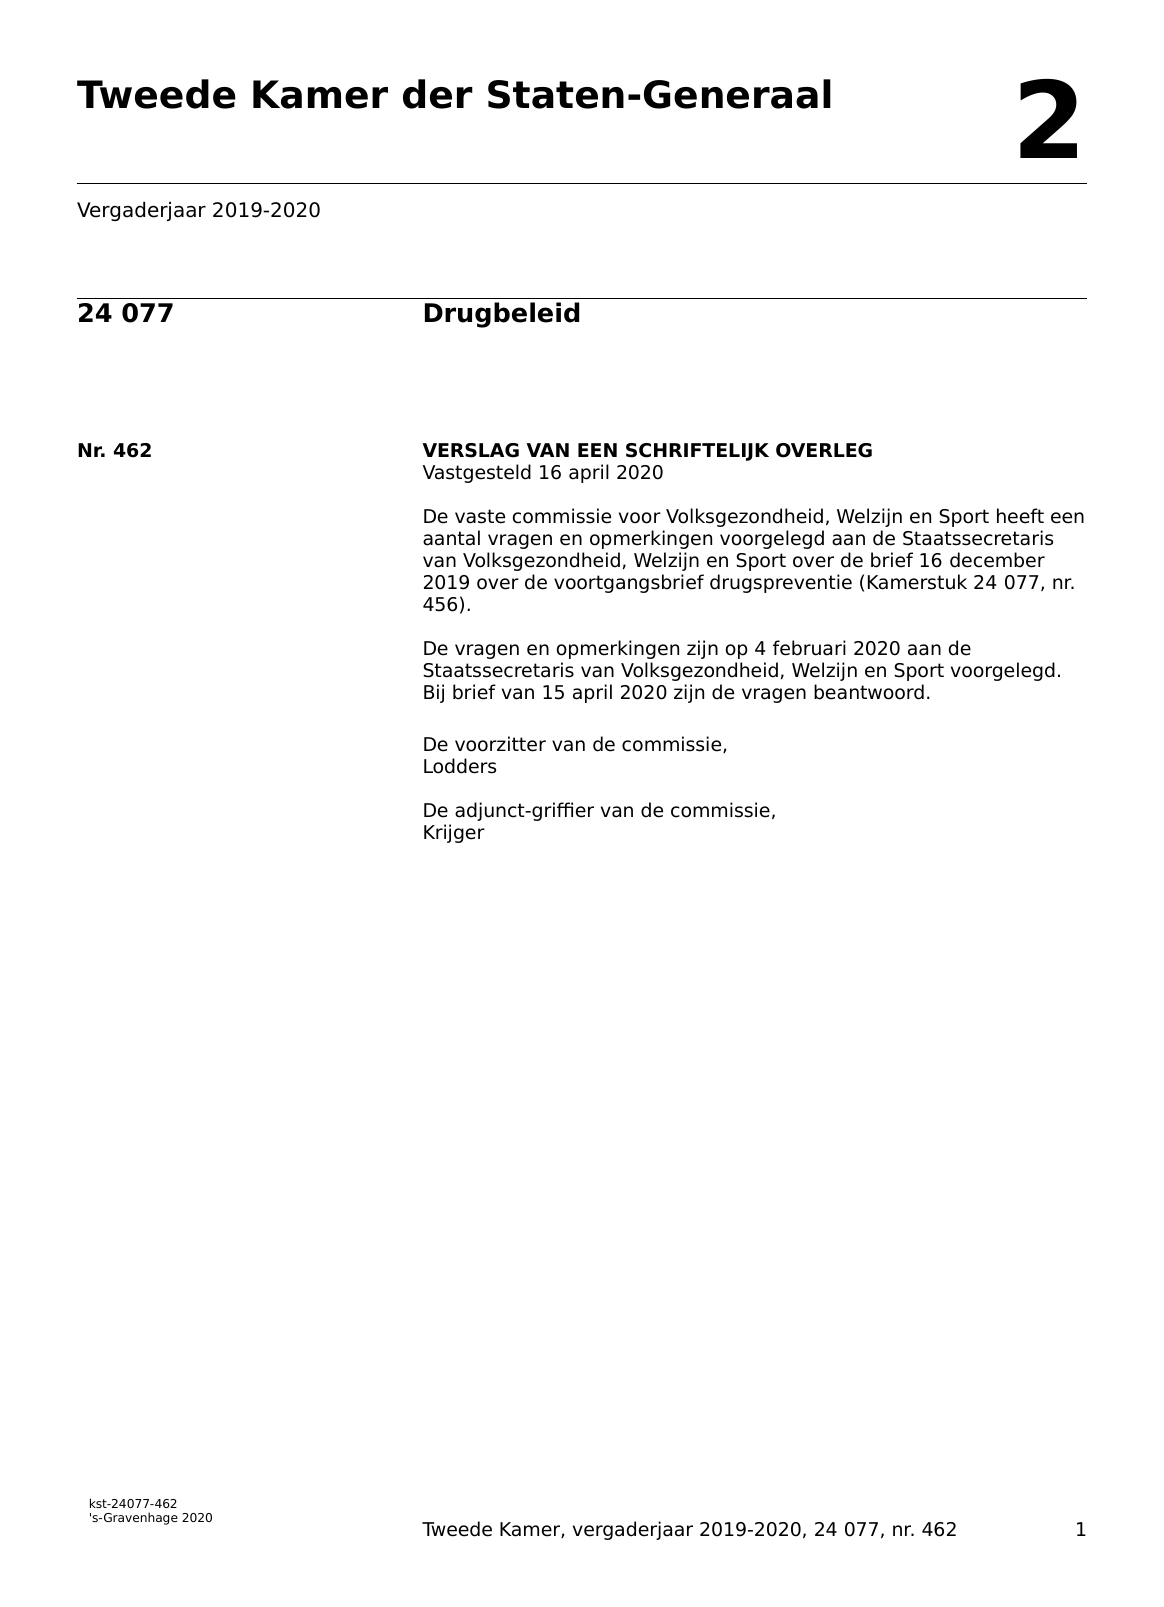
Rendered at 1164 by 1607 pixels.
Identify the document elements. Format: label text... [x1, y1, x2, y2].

text 's-Gravenhage 2020 [88, 1511, 323, 1525]
text De vragen en opmerkingen zijn op 4 februari 2020 aan de Staatssecretaris van Volksgezondheid, Welzijn en Sport voorgelegd. Bij brief van 15 april 2020 zijn de vragen beantwoord. [422, 638, 1087, 704]
text De vaste commissie voor Volksgezondheid, Welzijn en Sport heeft een aantal vragen en opmerkingen voorgelegd aan de Staatssecretaris van Volksgezondheid, Welzijn en Sport over de brief 16 december 2019 over de voortgangsbrief drugspreventie (Kamerstuk 24 077, nr. 456). [422, 506, 1087, 616]
subtitle Nr. 462 VERSLAG VAN EEN SCHRIFTELIJK OVERLEG [77, 440, 1087, 462]
subtitle 24 077 Drugbeleid [77, 299, 1087, 329]
text Vastgesteld 16 april 2020 [422, 462, 1087, 484]
table_header 2 [886, 59, 1087, 183]
table_header Tweede Kamer der Staten-Generaal [77, 59, 886, 183]
text kst-24077-462 [88, 1497, 323, 1511]
text De adjunct-griffier van de commissie, Krijger [422, 800, 1087, 844]
text De voorzitter van de commissie, Lodders [422, 734, 1087, 778]
table_cell Vergaderjaar 2019-2020 [77, 184, 1087, 298]
